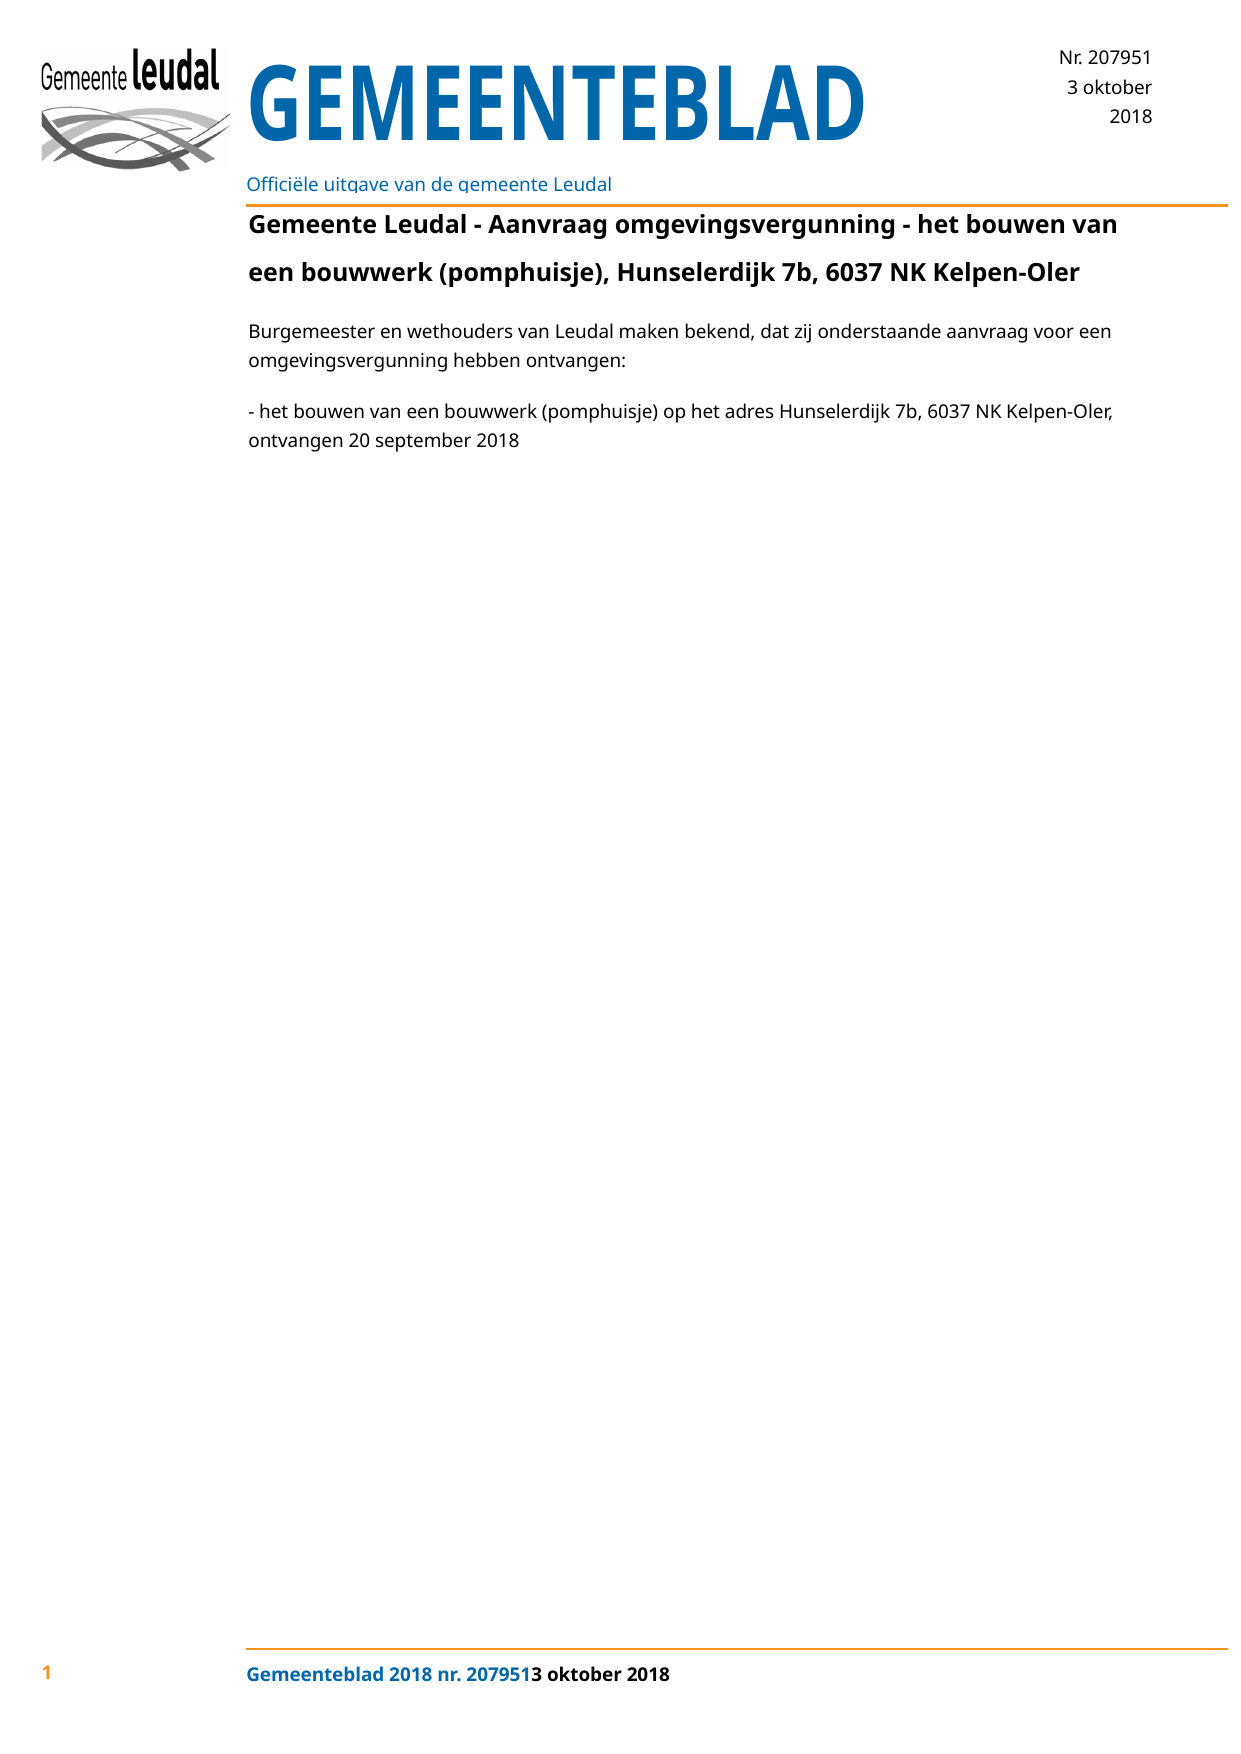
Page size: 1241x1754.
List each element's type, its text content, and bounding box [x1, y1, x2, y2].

text Gemeente Leudal - Aanvraag omgevingsvergunning - het bouwen van een bouwwerk (pomphuisje), Hunselerdijk 7b, 6037 NK Kelpen-Oler [248, 207, 1152, 288]
text Burgemeester en wethouders van Leudal maken bekend, dat zij onderstaande aanvraag voor een omgevingsvergunning hebben ontvangen: [248, 318, 1152, 373]
picture [41, 47, 231, 172]
text - het bouwen van een bouwwerk (pomphuisje) op het adres Hunselerdijk 7b, 6037 NK Kelpen-Oler, ontvangen 20 september 2018 [248, 398, 1152, 453]
